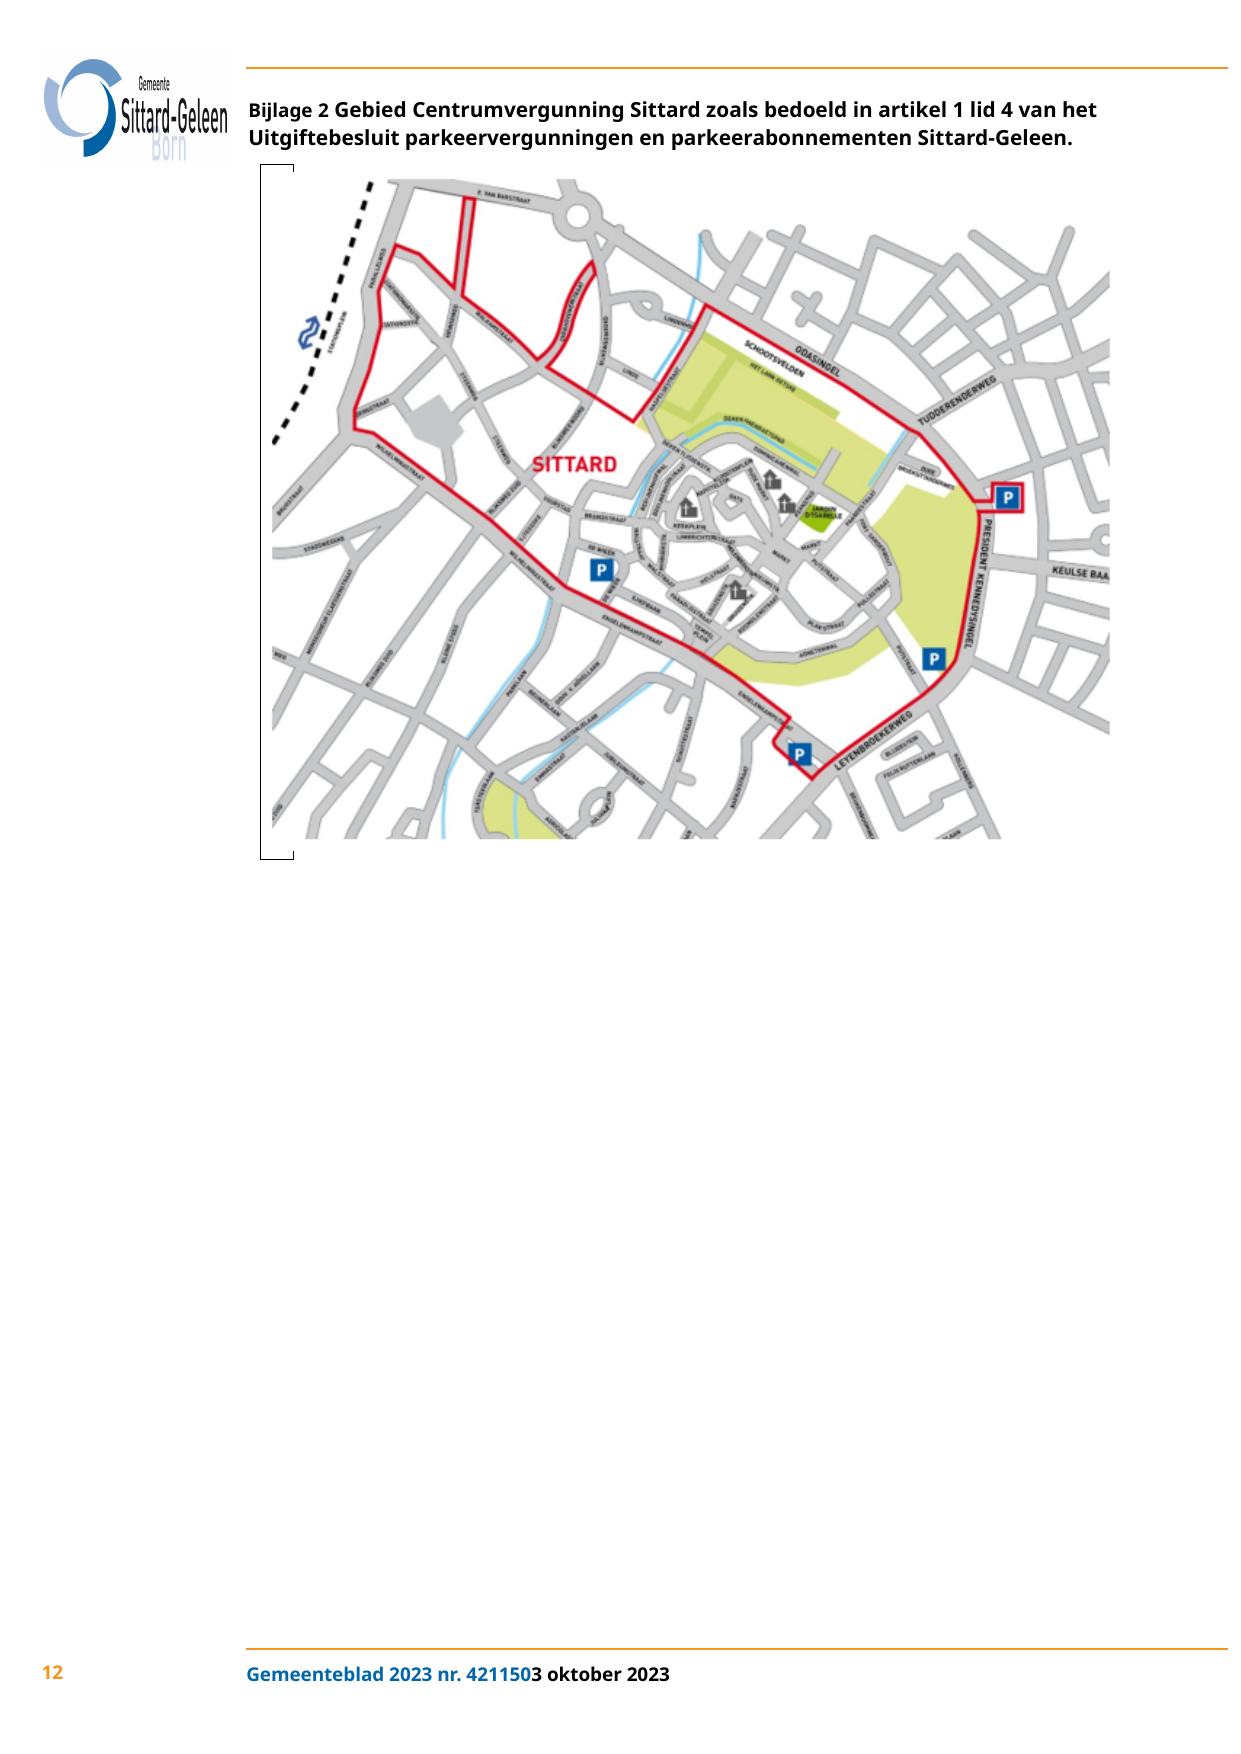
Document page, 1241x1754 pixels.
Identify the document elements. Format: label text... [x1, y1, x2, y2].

text Bijlage 2 Gebied Centrumvergunning Sittard zoals bedoeld in artikel 1 lid 4 van het Uitgiftebesluit parkeervergunningen en parkeerabonnementen Sittard-Geleen. [248, 95, 1152, 152]
picture [268, 172, 1125, 851]
picture [41, 47, 231, 172]
